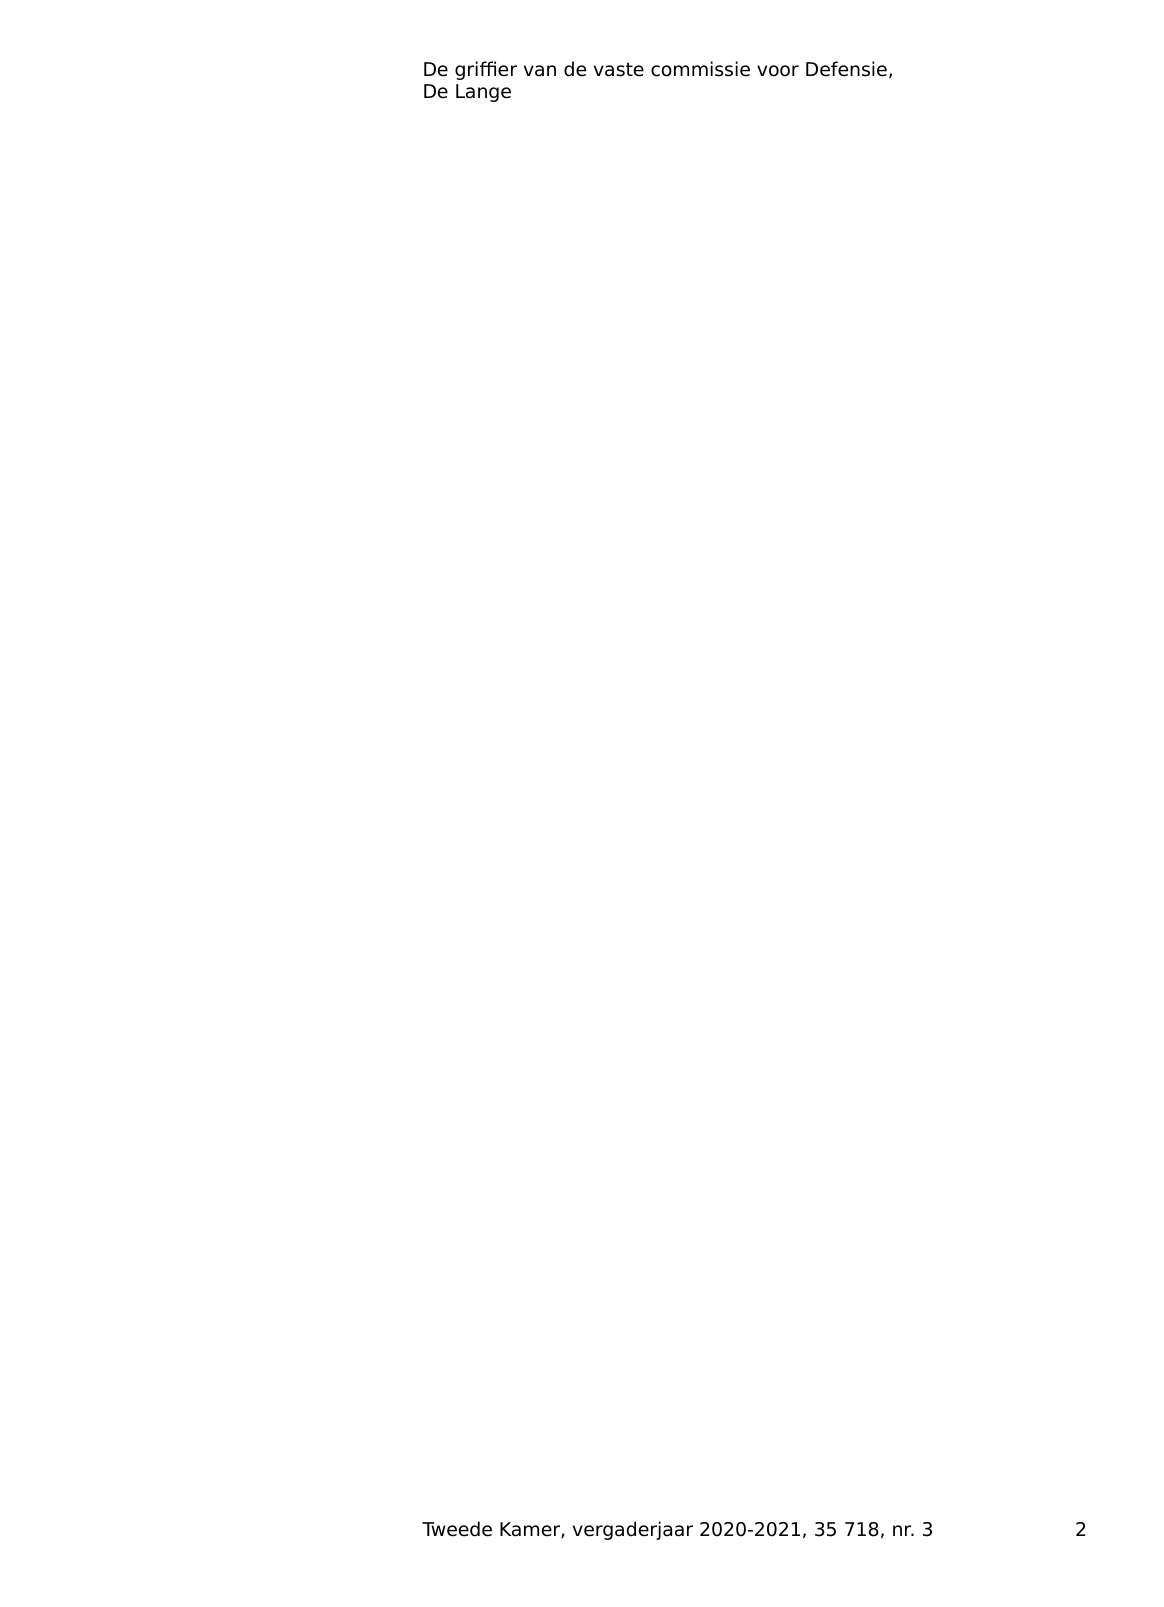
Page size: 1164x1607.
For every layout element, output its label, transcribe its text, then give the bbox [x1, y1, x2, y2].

text De griffier van de vaste commissie voor Defensie, De Lange [422, 59, 1087, 103]
